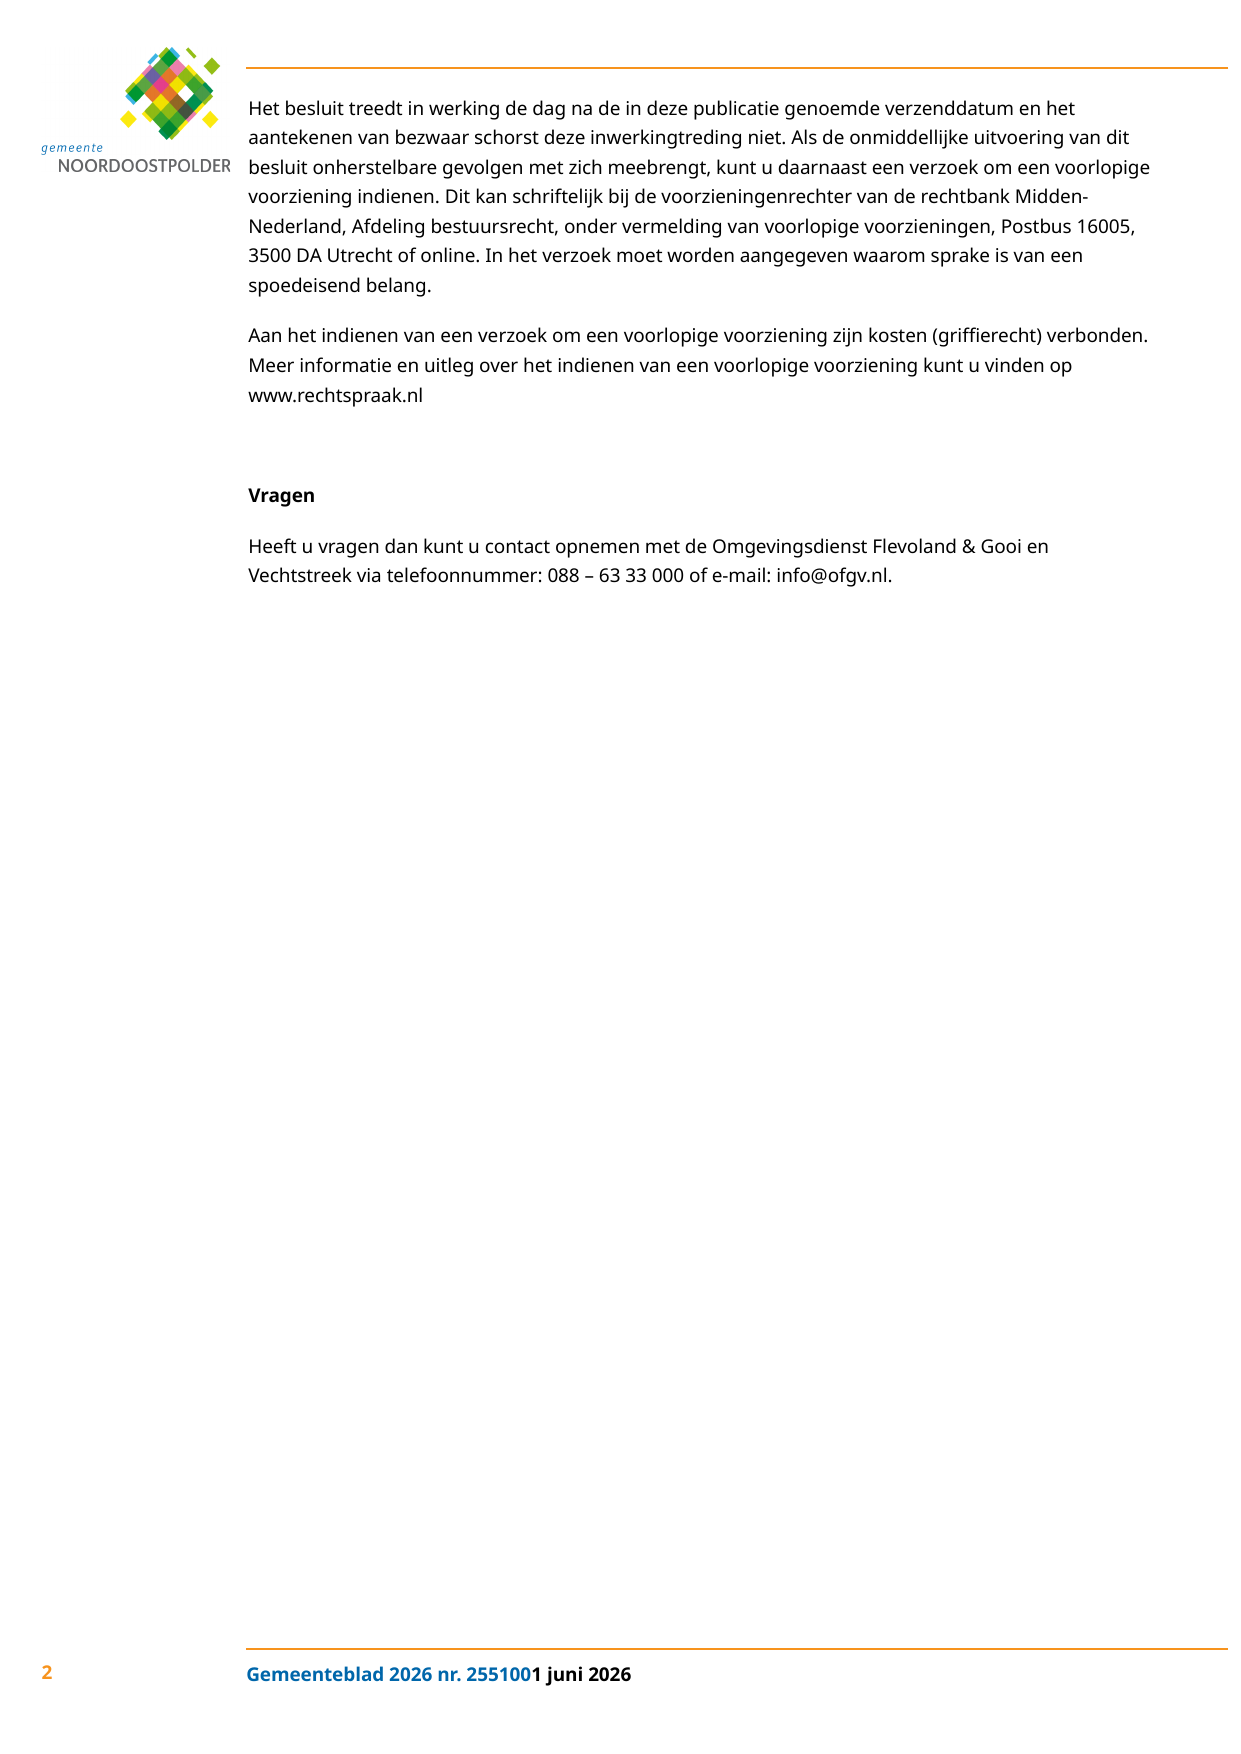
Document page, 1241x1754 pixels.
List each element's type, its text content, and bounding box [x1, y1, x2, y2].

picture [41, 47, 231, 172]
text Het besluit treedt in werking de dag na de in deze publicatie genoemde verzenddatum en het aantekenen van bezwaar schorst deze inwerkingtreding niet. Als de onmiddellijke uitvoering van dit besluit onherstelbare gevolgen met zich meebrengt, kunt u daarnaast een verzoek om een voorlopige voorziening indienen. Dit kan schriftelijk bij de voorzieningenrechter van de rechtbank Midden-Nederland, Afdeling bestuursrecht, onder vermelding van voorlopige voorzieningen, Postbus 16005, 3500 DA Utrecht of online. In het verzoek moet worden aangegeven waarom sprake is van een spoedeisend belang. [248, 95, 1152, 298]
text Heeft u vragen dan kunt u contact opnemen met de Omgevingsdienst Flevoland & Gooi en Vechtstreek via telefoonnummer: 088 – 63 33 000 of e-mail: info@ofgv.nl. [248, 533, 1152, 588]
text Vragen [248, 483, 1152, 508]
text Aan het indienen van een verzoek om een voorlopige voorziening zijn kosten (griffierecht) verbonden. Meer informatie en uitleg over het indienen van een voorlopige voorziening kunt u vinden op www.rechtspraak.nl [248, 323, 1152, 408]
